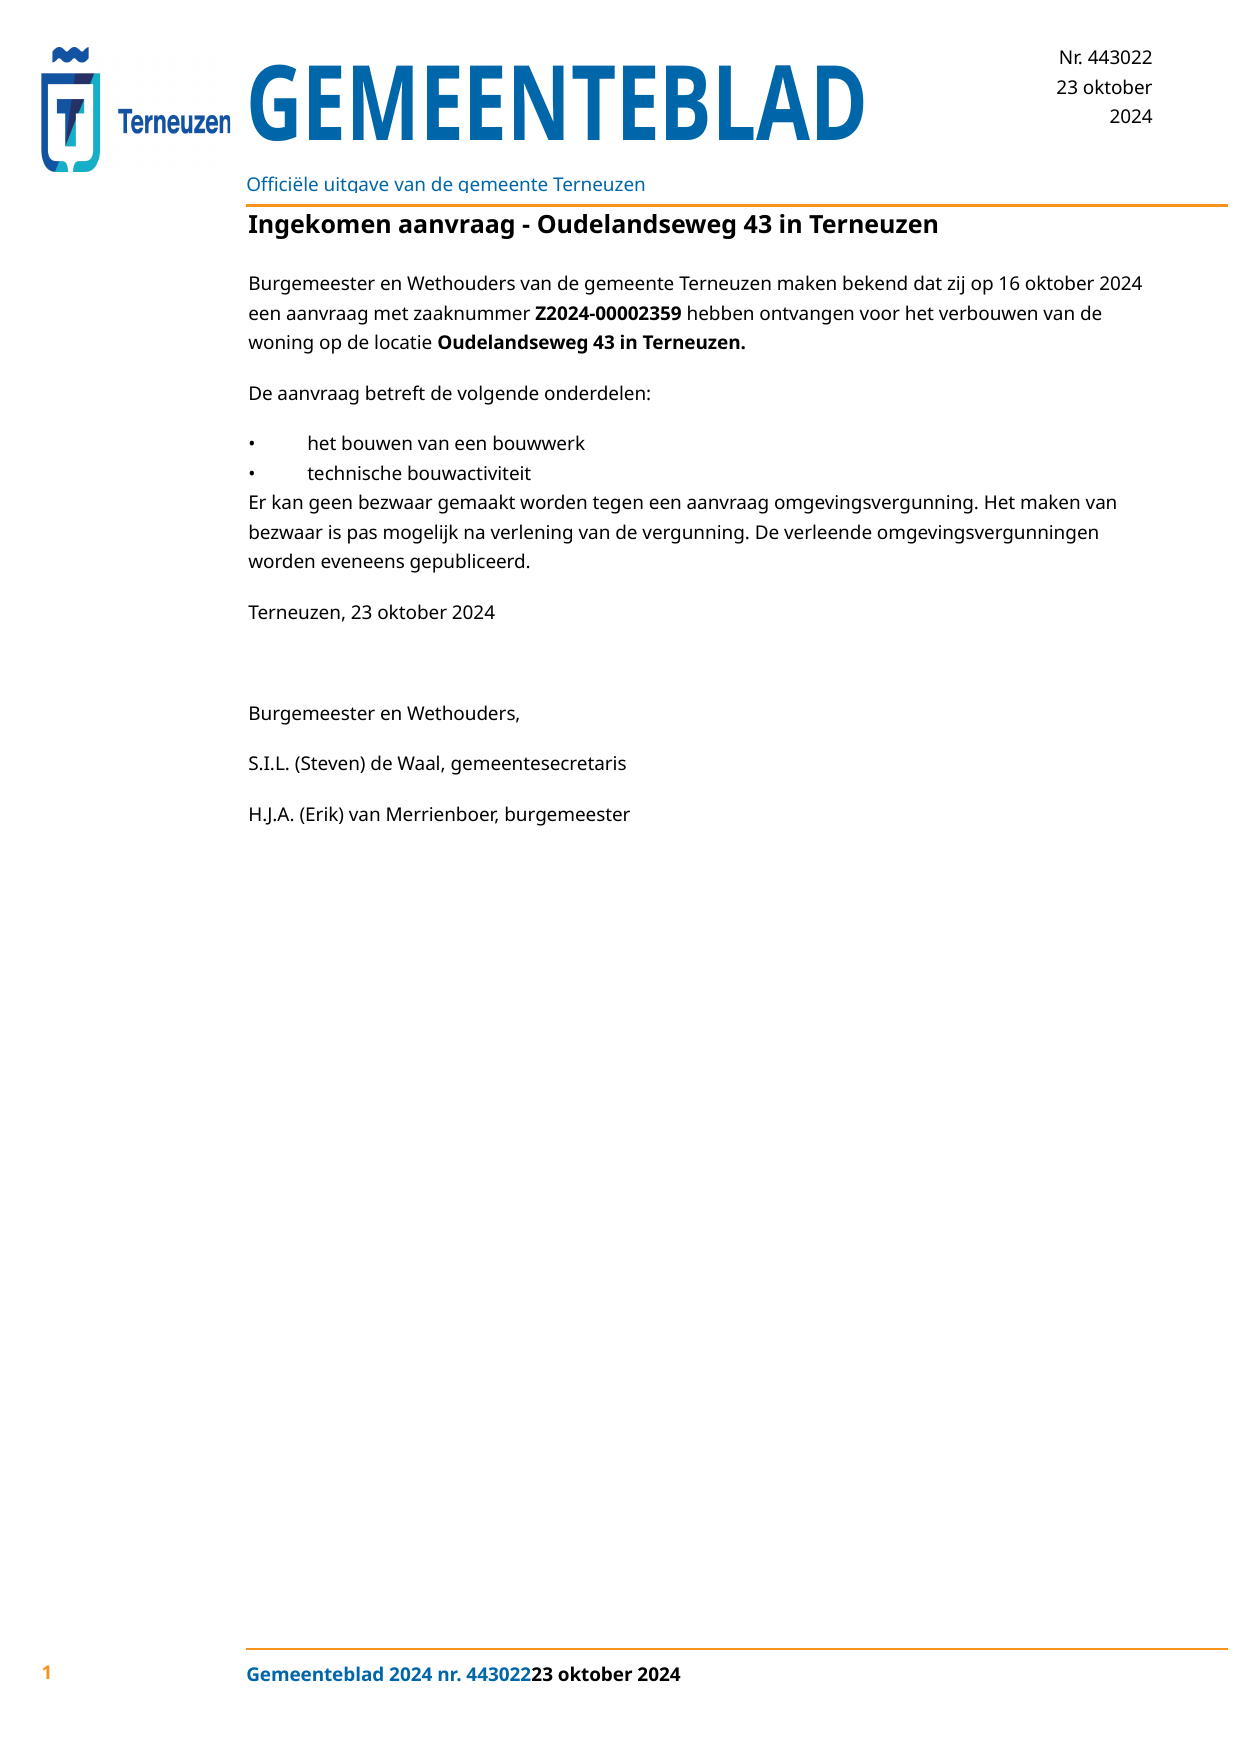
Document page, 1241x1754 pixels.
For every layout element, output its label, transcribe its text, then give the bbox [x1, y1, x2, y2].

text Terneuzen, 23 oktober 2024 [248, 599, 1152, 625]
text De aanvraag betreft de volgende onderdelen: [248, 380, 1152, 406]
text H.J.A. (Erik) van Merrienboer, burgemeester [248, 801, 1152, 826]
text Ingekomen aanvraag - Oudelandseweg 43 in Terneuzen [248, 207, 1152, 241]
text S.I.L. (Steven) de Waal, gemeentesecretaris [248, 750, 1152, 776]
picture [41, 47, 231, 172]
list het bouwen van een bouwwerk [248, 430, 1152, 456]
text Burgemeester en Wethouders van de gemeente Terneuzen maken bekend dat zij op 16 oktober 2024 een aanvraag met zaaknummer Z2024-00002359 hebben ontvangen voor het verbouwen van de woning op de locatie Oudelandseweg 43 in Terneuzen. [248, 270, 1152, 355]
text Burgemeester en Wethouders, [248, 700, 1152, 726]
text Er kan geen bezwaar gemaakt worden tegen een aanvraag omgevingsvergunning. Het maken van bezwaar is pas mogelijk na verlening van de vergunning. De verleende omgevingsvergunningen worden eveneens gepubliceerd. [248, 489, 1152, 574]
list technische bouwactiviteit [248, 460, 1152, 486]
